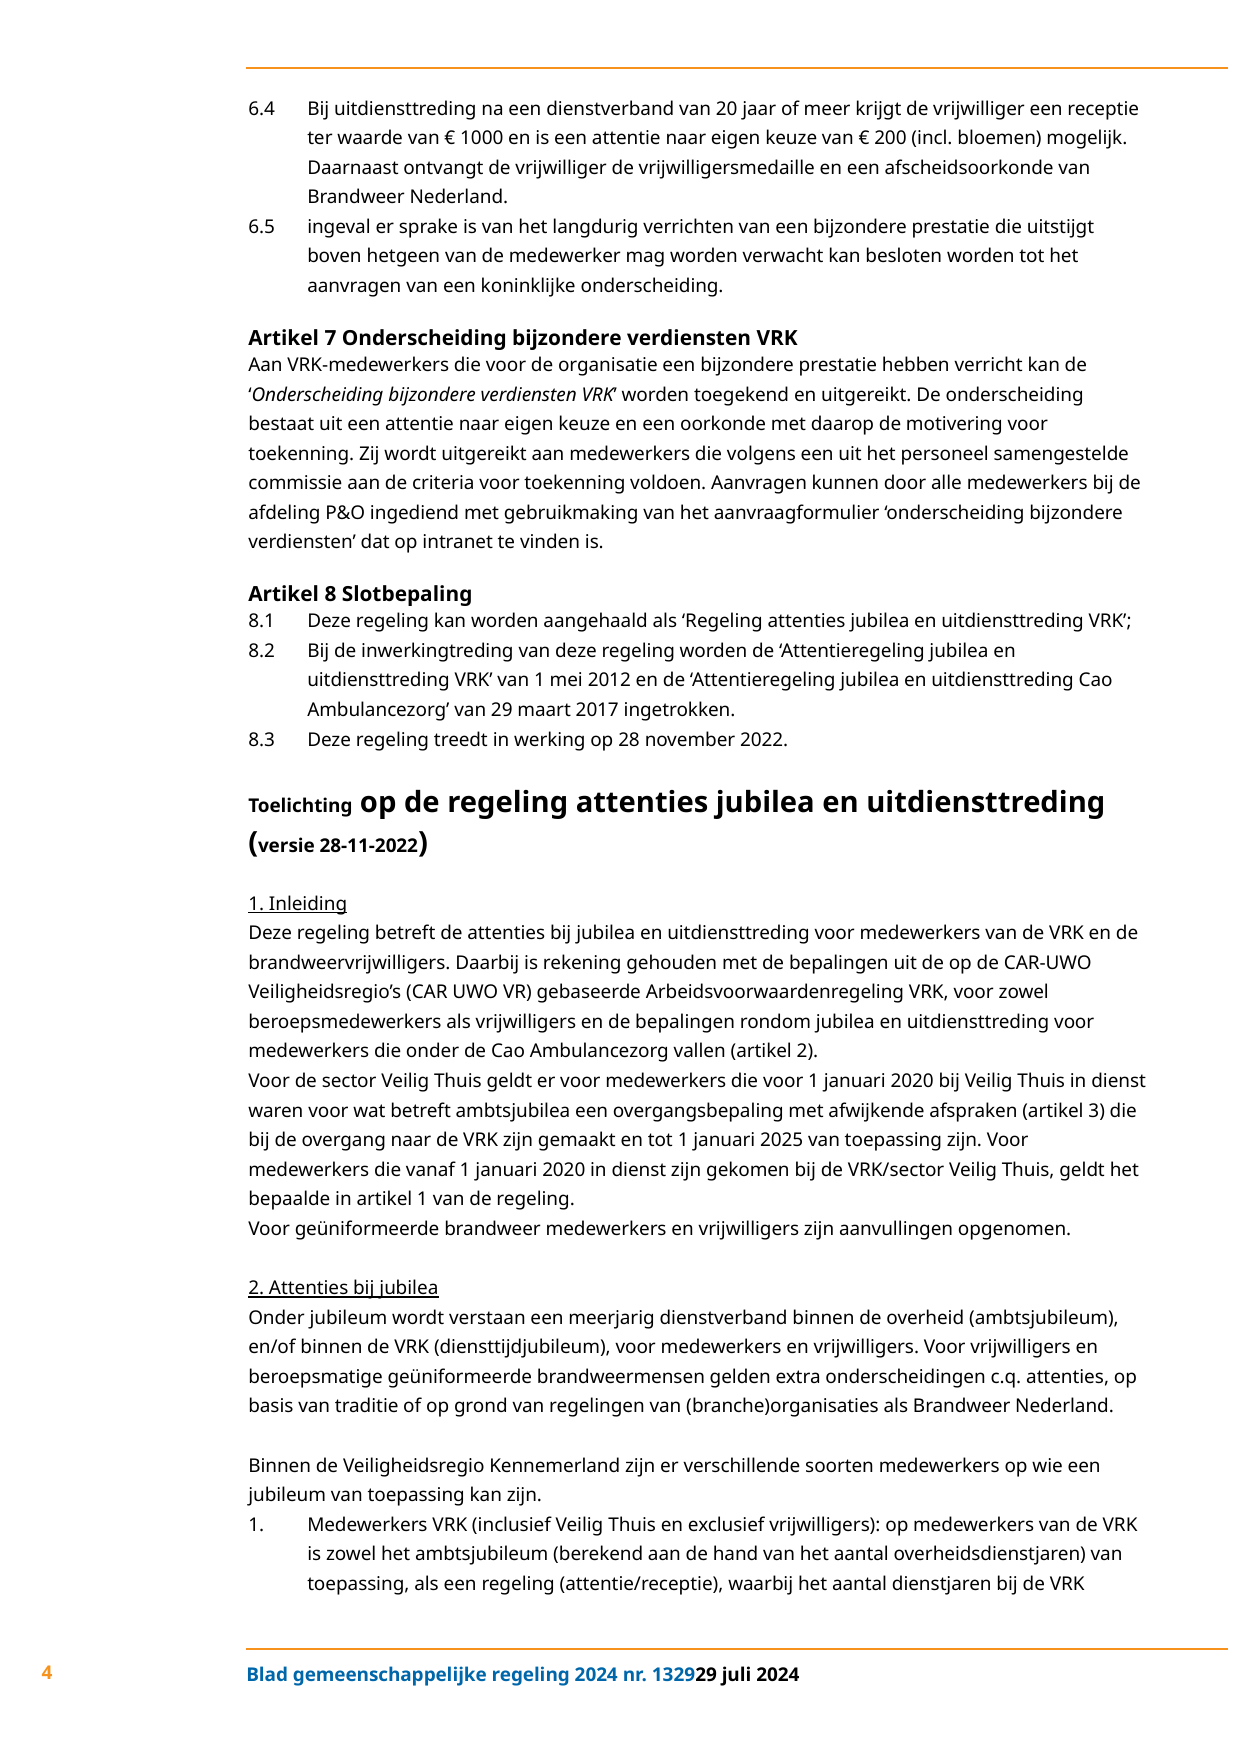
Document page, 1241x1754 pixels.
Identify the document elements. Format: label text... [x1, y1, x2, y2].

list Medewerkers VRK (inclusief Veilig Thuis en exclusief vrijwilligers): op medewerkers van de VRK is zowel het ambtsjubileum (berekend aan de hand van het aantal overheidsdienstjaren) van toepassing, als een regeling (attentie/receptie), waarbij het aantal dienstjaren bij de VRK [248, 1511, 1152, 1596]
list Bij de inwerkingtreding van deze regeling worden de ‘Attentieregeling jubilea en uitdiensttreding VRK’ van 1 mei 2012 en de ‘Attentieregeling jubilea en uitdiensttreding Cao Ambulancezorg’ van 29 maart 2017 ingetrokken. [248, 637, 1152, 722]
text Voor geüniformeerde brandweer medewerkers en vrijwilligers zijn aanvullingen opgenomen. [248, 1215, 1152, 1241]
text Voor de sector Veilig Thuis geldt er voor medewerkers die voor 1 januari 2020 bij Veilig Thuis in dienst waren voor wat betreft ambtsjubilea een overgangsbepaling met afwijkende afspraken (artikel 3) die bij de overgang naar de VRK zijn gemaakt en tot 1 januari 2025 van toepassing zijn. Voor medewerkers die vanaf 1 januari 2020 in dienst zijn gekomen bij de VRK/sector Veilig Thuis, geldt het bepaalde in artikel 1 van de regeling. [248, 1067, 1152, 1211]
text Artikel 8 Slotbepaling [248, 579, 1152, 607]
text Artikel 7 Onderscheiding bijzondere verdiensten VRK [248, 323, 1152, 351]
text 1. Inleiding [248, 890, 1152, 915]
list Bij uitdiensttreding na een dienstverband van 20 jaar of meer krijgt de vrijwilliger een receptie ter waarde van € 1000 en is een attentie naar eigen keuze van € 200 (incl. bloemen) mogelijk. Daarnaast ontvangt de vrijwilliger de vrijwilligersmedaille en een afscheidsoorkonde van Brandweer Nederland. [248, 95, 1152, 209]
text Aan VRK-medewerkers die voor de organisatie een bijzondere prestatie hebben verricht kan de ‘Onderscheiding bijzondere verdiensten VRK’ worden toegekend en uitgereikt. De onderscheiding bestaat uit een attentie naar eigen keuze en een oorkonde met daarop de motivering voor toekenning. Zij wordt uitgereikt aan medewerkers die volgens een uit het personeel samengestelde commissie aan de criteria voor toekenning voldoen. Aanvragen kunnen door alle medewerkers bij de afdeling P&O ingediend met gebruikmaking van het aanvraagformulier ‘onderscheiding bijzondere verdiensten’ dat op intranet te vinden is. [248, 351, 1152, 554]
text Deze regeling betreft de attenties bij jubilea en uitdiensttreding voor medewerkers van de VRK en de brandweervrijwilligers. Daarbij is rekening gehouden met de bepalingen uit de op de CAR-UWO Veiligheidsregio’s (CAR UWO VR) gebaseerde Arbeidsvoorwaardenregeling VRK, voor zowel beroepsmedewerkers als vrijwilligers en de bepalingen rondom jubilea en uitdiensttreding voor medewerkers die onder de Cao Ambulancezorg vallen (artikel 2). [248, 919, 1152, 1063]
text 2. Attenties bij jubilea [248, 1274, 1152, 1300]
picture [41, 47, 231, 172]
list Deze regeling treedt in werking op 28 november 2022. [248, 726, 1152, 752]
text Onder jubileum wordt verstaan een meerjarig dienstverband binnen de overheid (ambtsjubileum), en/of binnen de VRK (diensttijdjubileum), voor medewerkers en vrijwilligers. Voor vrijwilligers en beroepsmatige geüniformeerde brandweermensen gelden extra onderscheidingen c.q. attenties, op basis van traditie of op grond van regelingen van (branche)organisaties als Brandweer Nederland. [248, 1304, 1152, 1418]
list Deze regeling kan worden aangehaald als ‘Regeling attenties jubilea en uitdiensttreding VRK’; [248, 607, 1152, 633]
text Binnen de Veiligheidsregio Kennemerland zijn er verschillende soorten medewerkers op wie een jubileum van toepassing kan zijn. [248, 1452, 1152, 1507]
list ingeval er sprake is van het langdurig verrichten van een bijzondere prestatie die uitstijgt boven hetgeen van de medewerker mag worden verwacht kan besloten worden tot het aanvragen van een koninklijke onderscheiding. [248, 213, 1152, 298]
text Toelichting op de regeling attenties jubilea en uitdiensttreding (versie 28-11-2022) [248, 781, 1152, 861]
